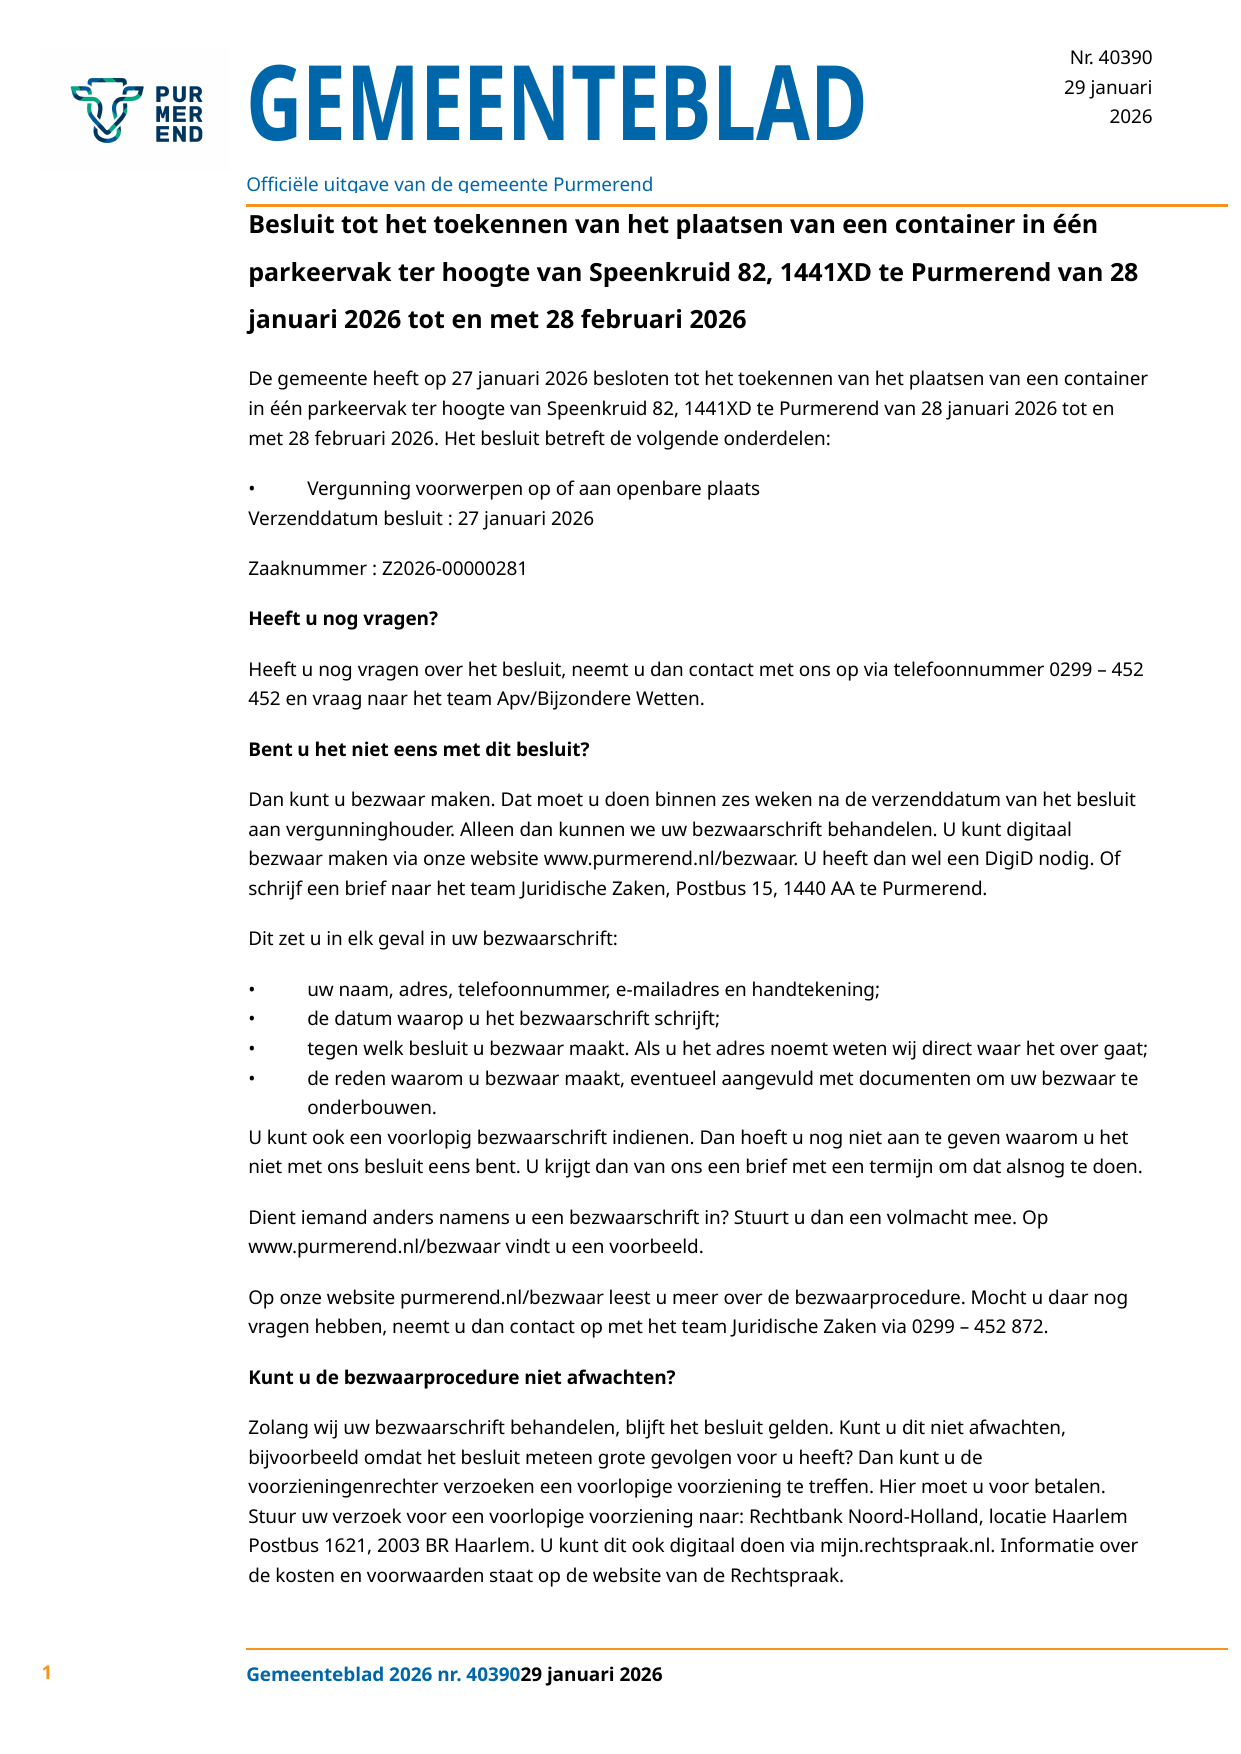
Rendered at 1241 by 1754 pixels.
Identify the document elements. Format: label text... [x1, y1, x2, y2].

text Dient iemand anders namens u een bezwaarschrift in? Stuurt u dan een volmacht mee. Op www.purmerend.nl/bezwaar vindt u een voorbeeld. [248, 1204, 1152, 1259]
list uw naam, adres, telefoonnummer, e-mailadres en handtekening; [248, 976, 1152, 1002]
list de datum waarop u het bezwaarschrift schrijft; [248, 1006, 1152, 1031]
text Verzenddatum besluit : 27 januari 2026 [248, 505, 1152, 530]
text Heeft u nog vragen over het besluit, neemt u dan contact met ons op via telefoonnummer 0299 – 452 452 en vraag naar het team Apv/Bijzondere Wetten. [248, 656, 1152, 711]
picture [41, 47, 231, 172]
text Zolang wij uw bezwaarschrift behandelen, blijft het besluit gelden. Kunt u dit niet afwachten, bijvoorbeeld omdat het besluit meteen grote gevolgen voor u heeft? Dan kunt u de voorzieningenrechter verzoeken een voorlopige voorziening te treffen. Hier moet u voor betalen. Stuur uw verzoek voor een voorlopige voorziening naar: Rechtbank Noord-Holland, locatie Haarlem Postbus 1621, 2003 BR Haarlem. U kunt dit ook digitaal doen via mijn.rechtspraak.nl. Informatie over de kosten en voorwaarden staat op de website van de Rechtspraak. [248, 1414, 1152, 1588]
text De gemeente heeft op 27 januari 2026 besloten tot het toekennen van het plaatsen van een container in één parkeervak ter hoogte van Speenkruid 82, 1441XD te Purmerend van 28 januari 2026 tot en met 28 februari 2026. Het besluit betreft de volgende onderdelen: [248, 366, 1152, 450]
text Zaaknummer : Z2026-00000281 [248, 555, 1152, 581]
text Dit zet u in elk geval in uw bezwaarschrift: [248, 926, 1152, 951]
text Op onze website purmerend.nl/bezwaar leest u meer over de bezwaarprocedure. Mocht u daar nog vragen hebben, neemt u dan contact op met het team Juridische Zaken via 0299 – 452 872. [248, 1284, 1152, 1339]
text Bent u het niet eens met dit besluit? [248, 736, 1152, 762]
list tegen welk besluit u bezwaar maakt. Als u het adres noemt weten wij direct waar het over gaat; [248, 1035, 1152, 1061]
text Heeft u nog vragen? [248, 606, 1152, 631]
list Vergunning voorwerpen op of aan openbare plaats [248, 475, 1152, 501]
text Kunt u de bezwaarprocedure niet afwachten? [248, 1364, 1152, 1389]
list de reden waarom u bezwaar maakt, eventueel aangevuld met documenten om uw bezwaar te onderbouwen. [248, 1065, 1152, 1120]
text Besluit tot het toekennen van het plaatsen van een container in één parkeervak ter hoogte van Speenkruid 82, 1441XD te Purmerend van 28 januari 2026 tot en met 28 februari 2026 [248, 207, 1152, 336]
text U kunt ook een voorlopig bezwaarschrift indienen. Dan hoeft u nog niet aan te geven waarom u het niet met ons besluit eens bent. U krijgt dan van ons een brief met een termijn om dat alsnog te doen. [248, 1124, 1152, 1179]
text Dan kunt u bezwaar maken. Dat moet u doen binnen zes weken na de verzenddatum van het besluit aan vergunninghouder. Alleen dan kunnen we uw bezwaarschrift behandelen. U kunt digitaal bezwaar maken via onze website www.purmerend.nl/bezwaar. U heeft dan wel een DigiD nodig. Of schrijf een brief naar het team Juridische Zaken, Postbus 15, 1440 AA te Purmerend. [248, 786, 1152, 901]
